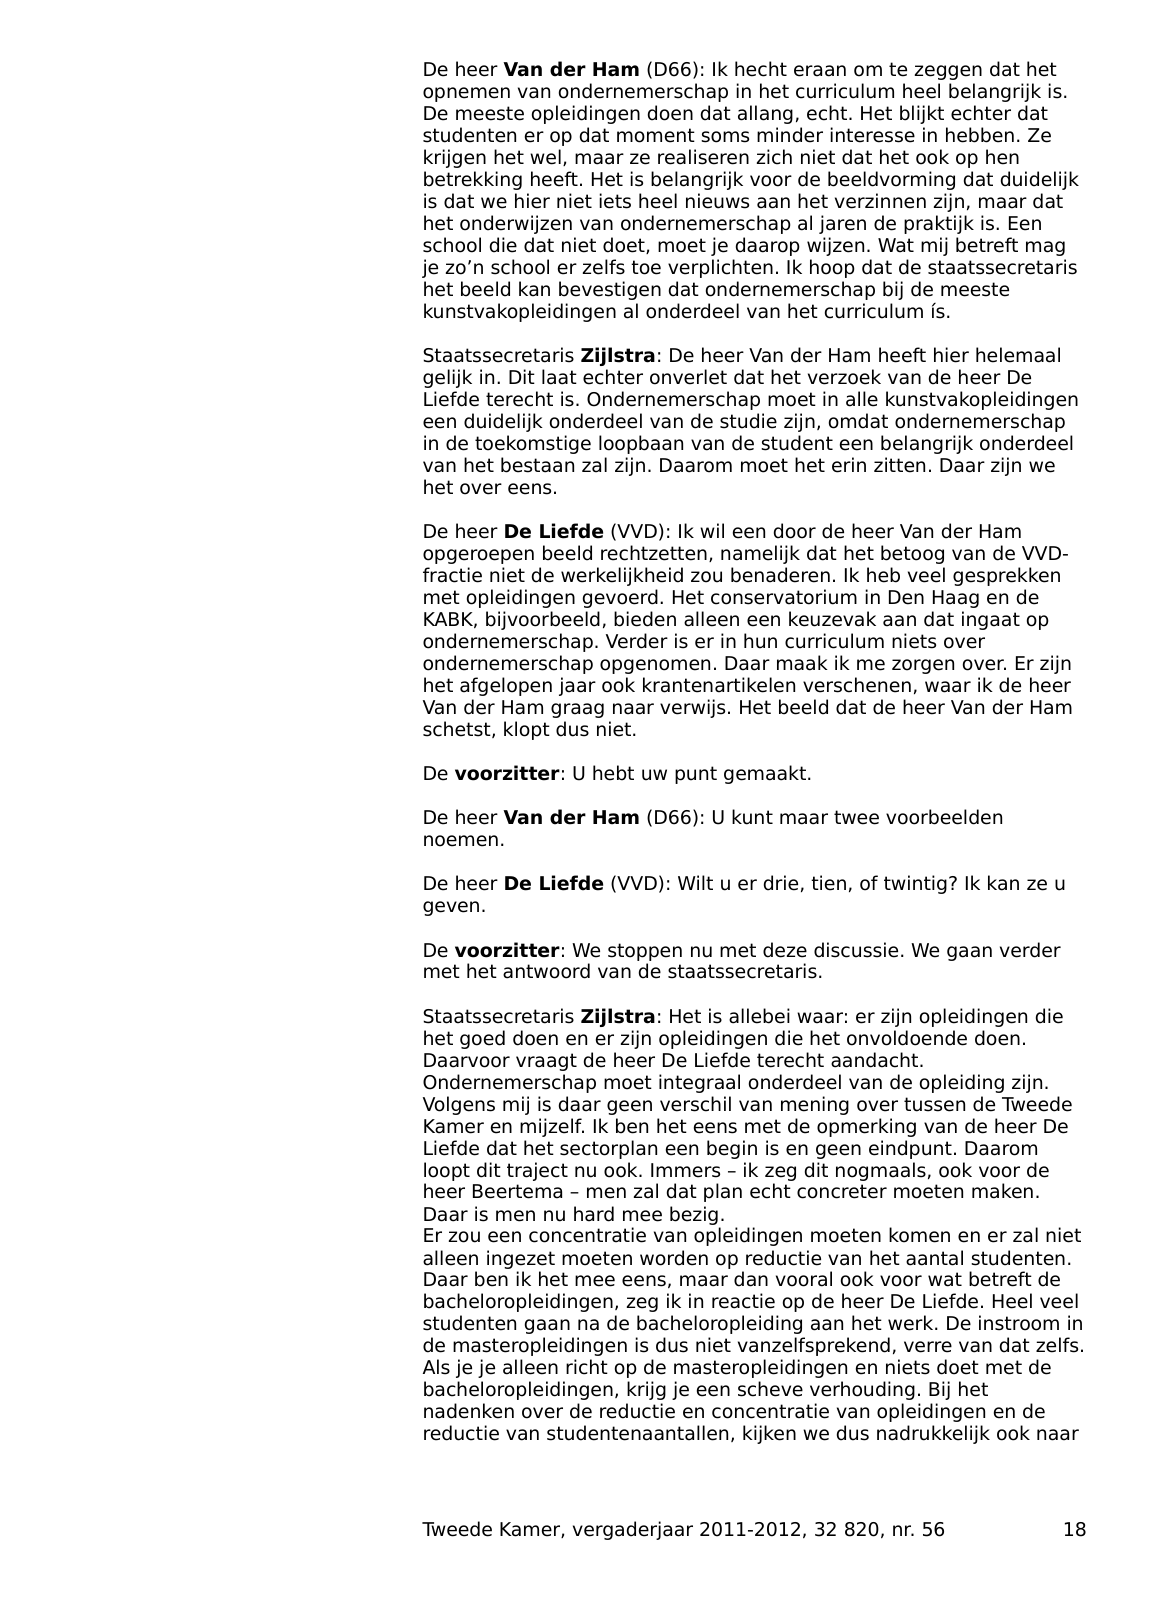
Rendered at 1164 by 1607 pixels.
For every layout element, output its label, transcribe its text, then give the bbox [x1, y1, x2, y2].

text De voorzitter: U hebt uw punt gemaakt. [422, 763, 1087, 785]
text De voorzitter: We stoppen nu met deze discussie. We gaan verder met het antwoord van de staatssecretaris. [422, 939, 1087, 983]
text Staatssecretaris Zijlstra: Het is allebei waar: er zijn opleidingen die het goed doen en er zijn opleidingen die het onvoldoende doen. Daarvoor vraagt de heer De Liefde terecht aandacht. Ondernemerschap moet integraal onderdeel van de opleiding zijn. Volgens mij is daar geen verschil van mening over tussen de Tweede Kamer en mijzelf. Ik ben het eens met de opmerking van de heer De Liefde dat het sectorplan een begin is en geen eindpunt. Daarom loopt dit traject nu ook. Immers – ik zeg dit nogmaals, ook voor de heer Beertema – men zal dat plan echt concreter moeten maken. Daar is men nu hard mee bezig. [422, 1006, 1087, 1225]
text De heer Van der Ham (D66): Ik hecht eraan om te zeggen dat het opnemen van ondernemerschap in het curriculum heel belangrijk is. De meeste opleidingen doen dat allang, echt. Het blijkt echter dat studenten er op dat moment soms minder interesse in hebben. Ze krijgen het wel, maar ze realiseren zich niet dat het ook op hen betrekking heeft. Het is belangrijk voor de beeldvorming dat duidelijk is dat we hier niet iets heel nieuws aan het verzinnen zijn, maar dat het onderwijzen van ondernemerschap al jaren de praktijk is. Een school die dat niet doet, moet je daarop wijzen. Wat mij betreft mag je zo’n school er zelfs toe verplichten. Ik hoop dat de staatssecretaris het beeld kan bevestigen dat ondernemerschap bij de meeste kunstvakopleidingen al onderdeel van het curriculum ís. [422, 59, 1087, 323]
text De heer De Liefde (VVD): Wilt u er drie, tien, of twintig? Ik kan ze u geven. [422, 873, 1087, 917]
text Er zou een concentratie van opleidingen moeten komen en er zal niet alleen ingezet moeten worden op reductie van het aantal studenten. Daar ben ik het mee eens, maar dan vooral ook voor wat betreft de bacheloropleidingen, zeg ik in reactie op de heer De Liefde. Heel veel studenten gaan na de bacheloropleiding aan het werk. De instroom in de masteropleidingen is dus niet vanzelfsprekend, verre van dat zelfs. Als je je alleen richt op de masteropleidingen en niets doet met de bacheloropleidingen, krijg je een scheve verhouding. Bij het nadenken over de reductie en concentratie van opleidingen en de reductie van studentenaantallen, kijken we dus nadrukkelijk ook naar [422, 1225, 1087, 1445]
text Staatssecretaris Zijlstra: De heer Van der Ham heeft hier helemaal gelijk in. Dit laat echter onverlet dat het verzoek van de heer De Liefde terecht is. Ondernemerschap moet in alle kunstvakopleidingen een duidelijk onderdeel van de studie zijn, omdat ondernemerschap in de toekomstige loopbaan van de student een belangrijk onderdeel van het bestaan zal zijn. Daarom moet het erin zitten. Daar zijn we het over eens. [422, 345, 1087, 499]
text De heer Van der Ham (D66): U kunt maar twee voorbeelden noemen. [422, 807, 1087, 851]
text De heer De Liefde (VVD): Ik wil een door de heer Van der Ham opgeroepen beeld rechtzetten, namelijk dat het betoog van de VVD-fractie niet de werkelijkheid zou benaderen. Ik heb veel gesprekken met opleidingen gevoerd. Het conservatorium in Den Haag en de KABK, bijvoorbeeld, bieden alleen een keuzevak aan dat ingaat op ondernemerschap. Verder is er in hun curriculum niets over ondernemerschap opgenomen. Daar maak ik me zorgen over. Er zijn het afgelopen jaar ook krantenartikelen verschenen, waar ik de heer Van der Ham graag naar verwijs. Het beeld dat de heer Van der Ham schetst, klopt dus niet. [422, 521, 1087, 741]
